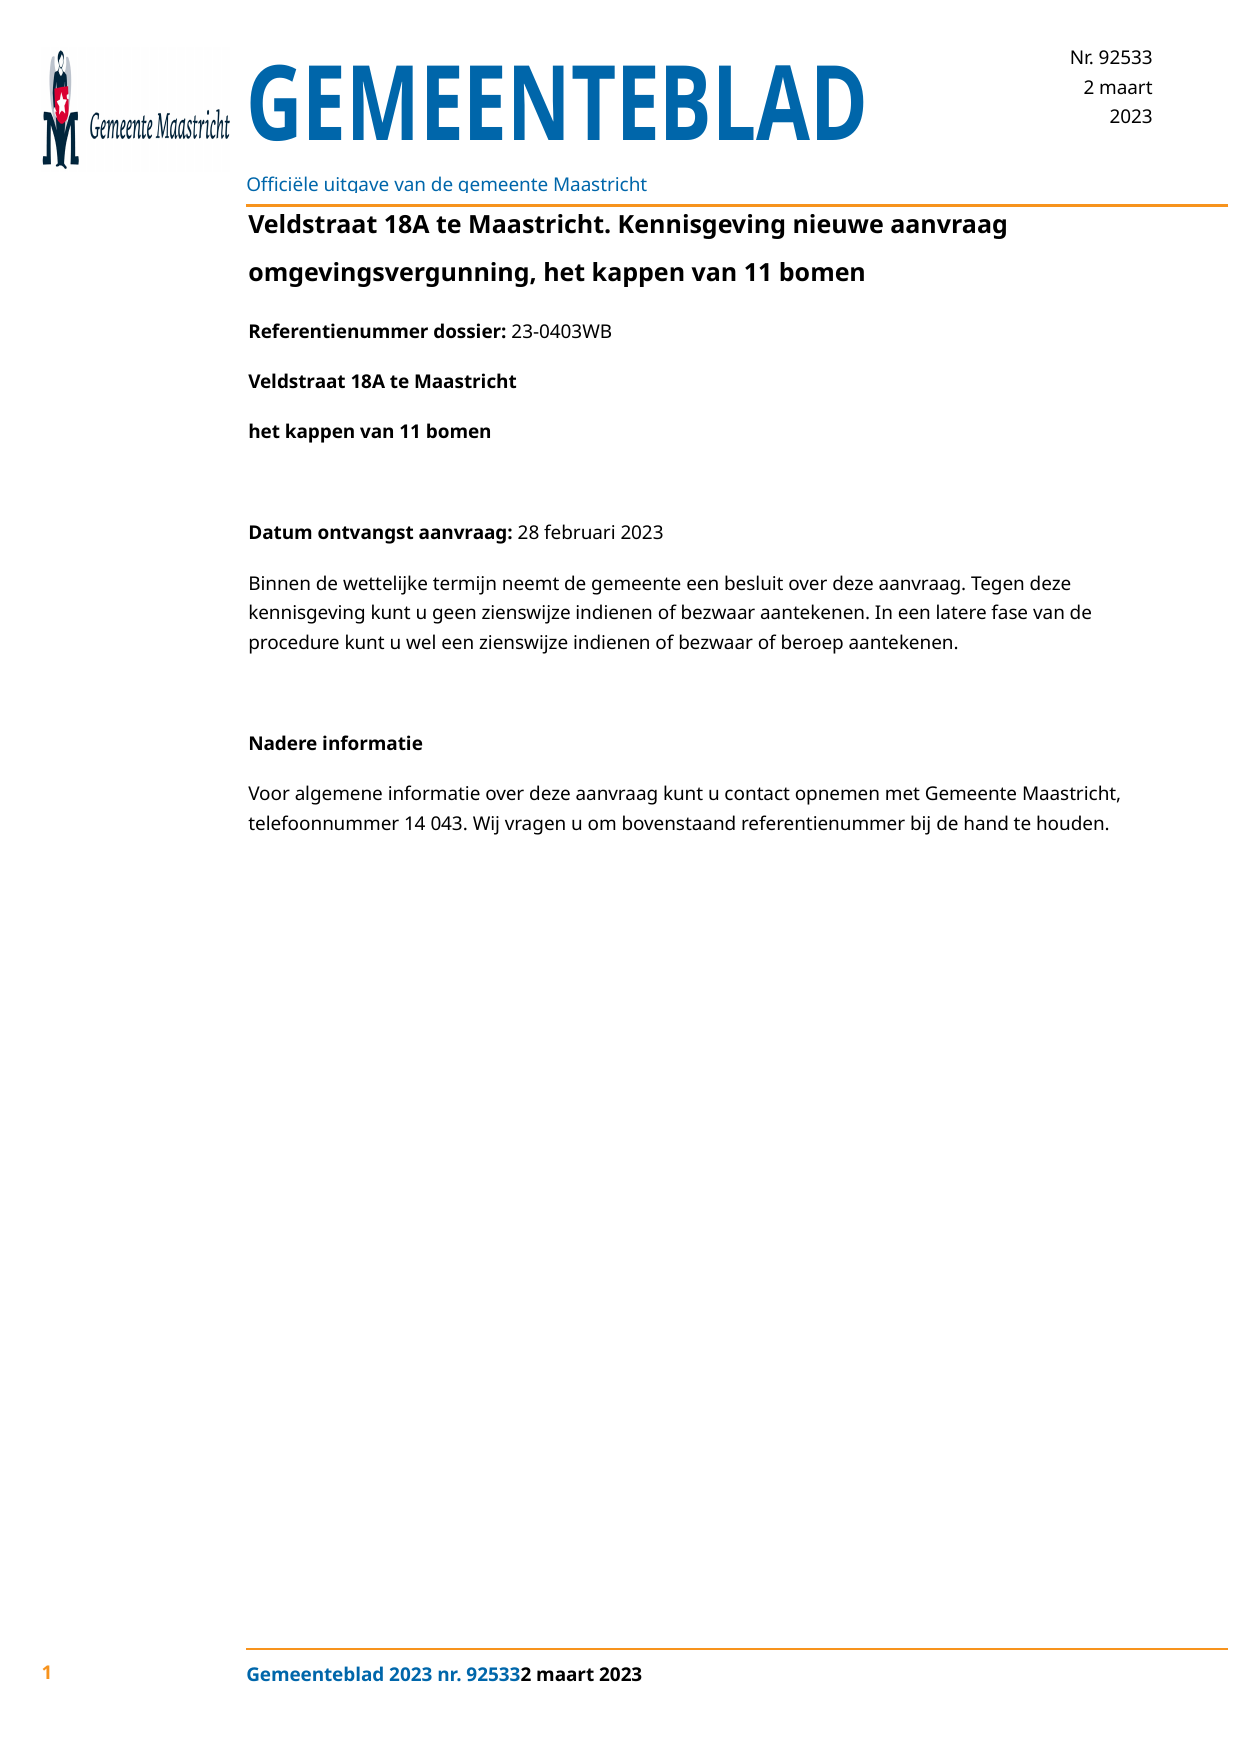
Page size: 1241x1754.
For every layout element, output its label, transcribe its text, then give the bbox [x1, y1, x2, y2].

text Referentienummer dossier: 23-0403WB [248, 318, 1152, 344]
text het kappen van 11 bomen [248, 419, 1152, 444]
text Nadere informatie [248, 730, 1152, 756]
picture [41, 47, 231, 172]
text Veldstraat 18A te Maastricht [248, 368, 1152, 394]
text Voor algemene informatie over deze aanvraag kunt u contact opnemen met Gemeente Maastricht, telefoonnummer 14 043. Wij vragen u om bovenstaand referentienummer bij de hand te houden. [248, 780, 1152, 836]
text Veldstraat 18A te Maastricht. Kennisgeving nieuwe aanvraag omgevingsvergunning, het kappen van 11 bomen [248, 207, 1152, 288]
text Datum ontvangst aanvraag: 28 februari 2023 [248, 519, 1152, 545]
text Binnen de wettelijke termijn neemt de gemeente een besluit over deze aanvraag. Tegen deze kennisgeving kunt u geen zienswijze indienen of bezwaar aantekenen. In een latere fase van de procedure kunt u wel een zienswijze indienen of bezwaar of beroep aantekenen. [248, 570, 1152, 655]
